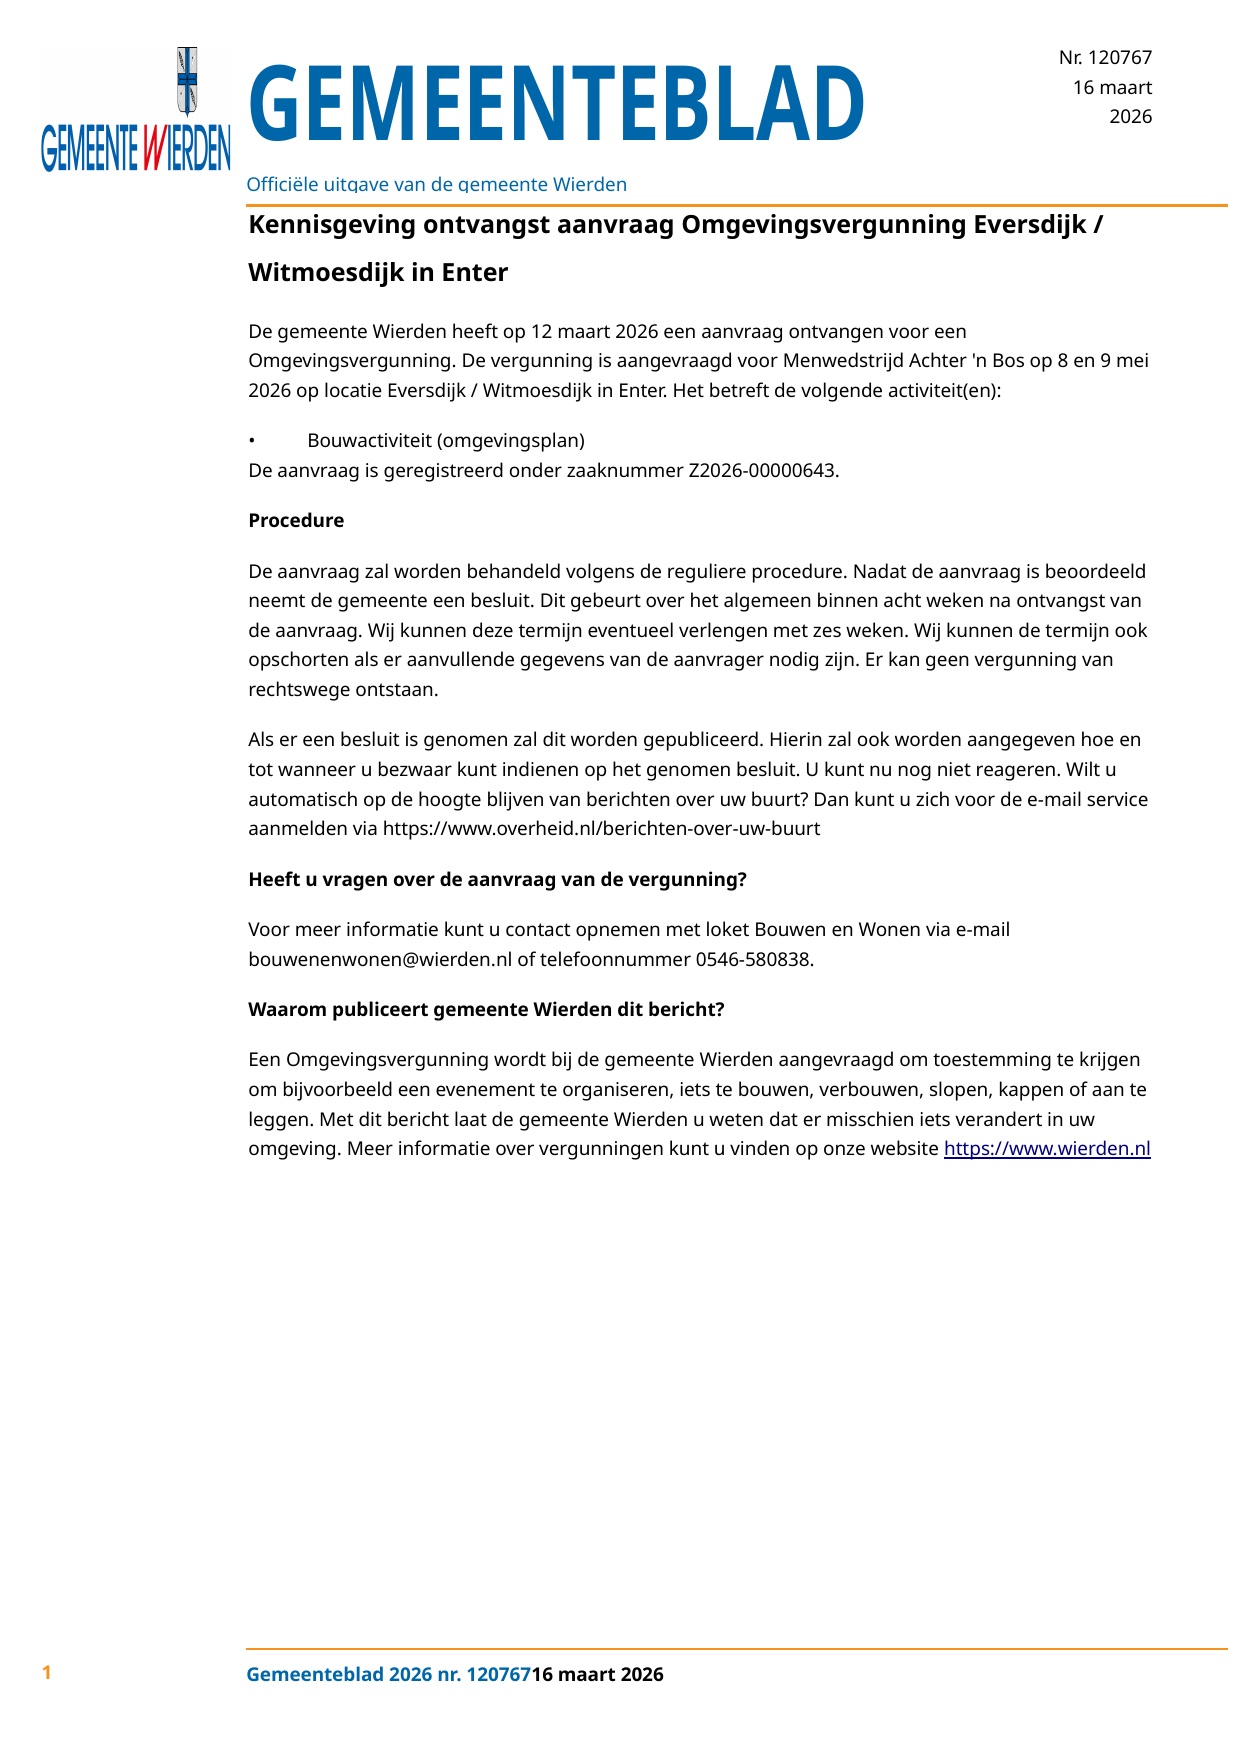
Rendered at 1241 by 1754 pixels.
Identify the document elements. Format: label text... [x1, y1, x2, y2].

text Voor meer informatie kunt u contact opnemen met loket Bouwen en Wonen via e-mail bouwenenwonen@wierden.nl of telefoonnummer 0546-580838. [248, 916, 1152, 972]
text Als er een besluit is genomen zal dit worden gepubliceerd. Hierin zal ook worden aangegeven hoe en tot wanneer u bezwaar kunt indienen op het genomen besluit. U kunt nu nog niet reageren. Wilt u automatisch op de hoogte blijven van berichten over uw buurt? Dan kunt u zich voor de e-mail service aanmelden via https://www.overheid.nl/berichten-over-uw-buurt [248, 727, 1152, 841]
text De aanvraag zal worden behandeld volgens de reguliere procedure. Nadat de aanvraag is beoordeeld neemt de gemeente een besluit. Dit gebeurt over het algemeen binnen acht weken na ontvangst van de aanvraag. Wij kunnen deze termijn eventueel verlengen met zes weken. Wij kunnen de termijn ook opschorten als er aanvullende gegevens van de aanvrager nodig zijn. Er kan geen vergunning van rechtswege ontstaan. [248, 558, 1152, 702]
text De gemeente Wierden heeft op 12 maart 2026 een aanvraag ontvangen voor een Omgevingsvergunning. De vergunning is aangevraagd voor Menwedstrijd Achter 'n Bos op 8 en 9 mei 2026 op locatie Eversdijk / Witmoesdijk in Enter. Het betreft de volgende activiteit(en): [248, 318, 1152, 403]
text Kennisgeving ontvangst aanvraag Omgevingsvergunning Eversdijk / Witmoesdijk in Enter [248, 207, 1152, 288]
text Waarom publiceert gemeente Wierden dit bericht? [248, 996, 1152, 1022]
picture [41, 47, 231, 172]
text De aanvraag is geregistreerd onder zaaknummer Z2026-00000643. [248, 457, 1152, 483]
text Een Omgevingsvergunning wordt bij de gemeente Wierden aangevraagd om toestemming te krijgen om bijvoorbeeld een evenement te organiseren, iets te bouwen, verbouwen, slopen, kappen of aan te leggen. Met dit bericht laat de gemeente Wierden u weten dat er misschien iets verandert in uw omgeving. Meer informatie over vergunningen kunt u vinden op onze website https://www.wierden.nl [248, 1047, 1152, 1161]
list Bouwactiviteit (omgevingsplan) [248, 427, 1152, 453]
text Heeft u vragen over de aanvraag van de vergunning? [248, 866, 1152, 892]
text Procedure [248, 507, 1152, 533]
